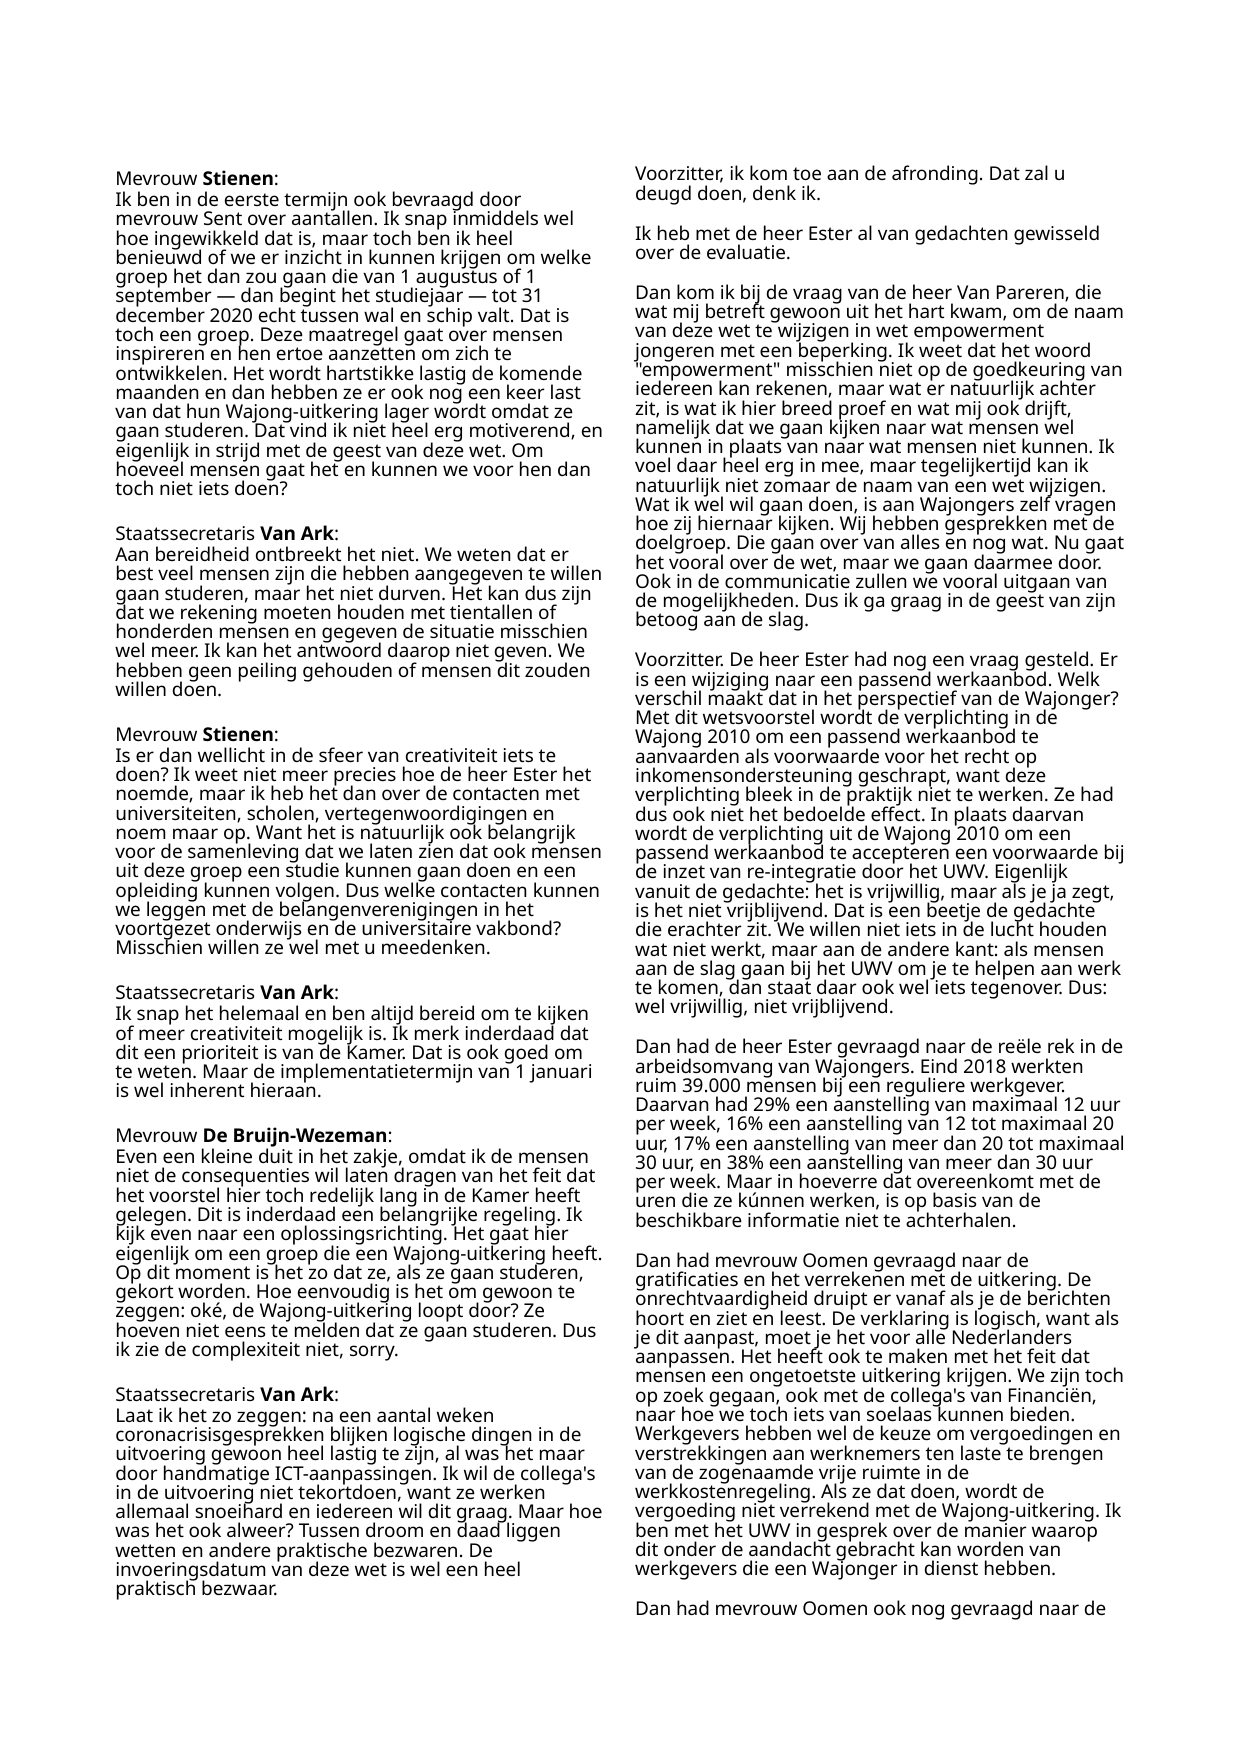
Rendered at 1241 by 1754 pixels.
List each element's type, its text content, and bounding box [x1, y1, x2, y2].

text Staatssecretaris Van Ark: [115, 979, 605, 1005]
text Voorzitter, ik kom toe aan de afronding. Dat zal u deugd doen, denk ik. [635, 165, 1125, 204]
text Mevrouw Stienen: [115, 721, 605, 747]
text Ik snap het helemaal en ben altijd bereid om te kijken of meer creativiteit mogelijk is. Ik merk inderdaad dat dit een prioriteit is van de Kamer. Dat is ook goed om te weten. Maar de implementatietermijn van 1 januari is wel inherent hieraan. [115, 1005, 605, 1102]
text Dan had mevrouw Oomen gevraagd naar de gratificaties en het verrekenen met de uitkering. De onrechtvaardigheid druipt er vanaf als je de berichten hoort en ziet en leest. De verklaring is logisch, want als je dit aanpast, moet je het voor alle Nederlanders aanpassen. Het heeft ook te maken met het feit dat mensen een ongetoetste uitkering krijgen. We zijn toch op zoek gegaan, ook met de collega's van Financiën, naar hoe we toch iets van soelaas kunnen bieden. Werkgevers hebben wel de keuze om vergoedingen en verstrekkingen aan werknemers ten laste te brengen van de zogenaamde vrije ruimte in de werkkostenregeling. Als ze dat doen, wordt de vergoeding niet verrekend met de Wajong-uitkering. Ik ben met het UWV in gesprek over de manier waarop dit onder de aandacht gebracht kan worden van werkgevers die een Wajonger in dienst hebben. [635, 1252, 1125, 1579]
text Aan bereidheid ontbreekt het niet. We weten dat er best veel mensen zijn die hebben aangegeven te willen gaan studeren, maar het niet durven. Het kan dus zijn dat we rekening moeten houden met tientallen of honderden mensen en gegeven de situatie misschien wel meer. Ik kan het antwoord daarop niet geven. We hebben geen peiling gehouden of mensen dit zouden willen doen. [115, 546, 605, 700]
text Dan kom ik bij de vraag van de heer Van Pareren, die wat mij betreft gewoon uit het hart kwam, om de naam van deze wet te wijzigen in wet empowerment jongeren met een beperking. Ik weet dat het woord "empowerment" misschien niet op de goedkeuring van iedereen kan rekenen, maar wat er natuurlijk achter zit, is wat ik hier breed proef en wat mij ook drijft, namelijk dat we gaan kijken naar wat mensen wel kunnen in plaats van naar wat mensen niet kunnen. Ik voel daar heel erg in mee, maar tegelijkertijd kan ik natuurlijk niet zomaar de naam van een wet wijzigen. Wat ik wel wil gaan doen, is aan Wajongers zelf vragen hoe zij hiernaar kijken. Wij hebben gesprekken met de doelgroep. Die gaan over van alles en nog wat. Nu gaat het vooral over de wet, maar we gaan daarmee door. Ook in de communicatie zullen we vooral uitgaan van de mogelijkheden. Dus ik ga graag in de geest van zijn betoog aan de slag. [635, 284, 1125, 631]
text Staatssecretaris Van Ark: [115, 1381, 605, 1407]
text Is er dan wellicht in de sfeer van creativiteit iets te doen? Ik weet niet meer precies hoe de heer Ester het noemde, maar ik heb het dan over de contacten met universiteiten, scholen, vertegenwoordigingen en noem maar op. Want het is natuurlijk ook belangrijk voor de samenleving dat we laten zien dat ook mensen uit deze groep een studie kunnen gaan doen en een opleiding kunnen volgen. Dus welke contacten kunnen we leggen met de belangenverenigingen in het voortgezet onderwijs en de universitaire vakbond? Misschien willen ze wel met u meedenken. [115, 747, 605, 959]
text Ik heb met de heer Ester al van gedachten gewisseld over de evaluatie. [635, 224, 1125, 263]
text Laat ik het zo zeggen: na een aantal weken coronacrisisgesprekken blijken logische dingen in de uitvoering gewoon heel lastig te zijn, al was het maar door handmatige ICT-aanpassingen. Ik wil de collega's in de uitvoering niet tekortdoen, want ze werken allemaal snoeihard en iedereen wil dit graag. Maar hoe was het ook alweer? Tussen droom en daad liggen wetten en andere praktische bezwaren. De invoeringsdatum van deze wet is wel een heel praktisch bezwaar. [115, 1407, 605, 1599]
text Ik ben in de eerste termijn ook bevraagd door mevrouw Sent over aantallen. Ik snap inmiddels wel hoe ingewikkeld dat is, maar toch ben ik heel benieuwd of we er inzicht in kunnen krijgen om welke groep het dan zou gaan die van 1 augustus of 1 september — dan begint het studiejaar — tot 31 december 2020 echt tussen wal en schip valt. Dat is toch een groep. Deze maatregel gaat over mensen inspireren en hen ertoe aanzetten om zich te ontwikkelen. Het wordt hartstikke lastig de komende maanden en dan hebben ze er ook nog een keer last van dat hun Wajong-uitkering lager wordt omdat ze gaan studeren. Dat vind ik niet heel erg motiverend, en eigenlijk in strijd met de geest van deze wet. Om hoeveel mensen gaat het en kunnen we voor hen dan toch niet iets doen? [115, 191, 605, 499]
text Mevrouw Stienen: [115, 165, 605, 191]
text Dan had mevrouw Oomen ook nog gevraagd naar de [635, 1600, 1125, 1619]
text Voorzitter. De heer Ester had nog een vraag gesteld. Er is een wijziging naar een passend werkaanbod. Welk verschil maakt dat in het perspectief van de Wajonger? Met dit wetsvoorstel wordt de verplichting in de Wajong 2010 om een passend werkaanbod te aanvaarden als voorwaarde voor het recht op inkomensondersteuning geschrapt, want deze verplichting bleek in de praktijk niet te werken. Ze had dus ook niet het bedoelde effect. In plaats daarvan wordt de verplichting uit de Wajong 2010 om een passend werkaanbod te accepteren een voorwaarde bij de inzet van re-integratie door het UWV. Eigenlijk vanuit de gedachte: het is vrijwillig, maar als je ja zegt, is het niet vrijblijvend. Dat is een beetje de gedachte die erachter zit. We willen niet iets in de lucht houden wat niet werkt, maar aan de andere kant: als mensen aan de slag gaan bij het UWV om je te helpen aan werk te komen, dan staat daar ook wel iets tegenover. Dus: wel vrijwillig, niet vrijblijvend. [635, 651, 1125, 1018]
text Dan had de heer Ester gevraagd naar de reële rek in de arbeidsomvang van Wajongers. Eind 2018 werkten ruim 39.000 mensen bij een reguliere werkgever. Daarvan had 29% een aanstelling van maximaal 12 uur per week, 16% een aanstelling van 12 tot maximaal 20 uur, 17% een aanstelling van meer dan 20 tot maximaal 30 uur, en 38% een aanstelling van meer dan 30 uur per week. Maar in hoeverre dat overeenkomt met de uren die ze kúnnen werken, is op basis van de beschikbare informatie niet te achterhalen. [635, 1038, 1125, 1231]
text Mevrouw De Bruijn-Wezeman: [115, 1122, 605, 1148]
text Staatssecretaris Van Ark: [115, 520, 605, 546]
text Even een kleine duit in het zakje, omdat ik de mensen niet de consequenties wil laten dragen van het feit dat het voorstel hier toch redelijk lang in de Kamer heeft gelegen. Dit is inderdaad een belangrijke regeling. Ik kijk even naar een oplossingsrichting. Het gaat hier eigenlijk om een groep die een Wajong-uitkering heeft. Op dit moment is het zo dat ze, als ze gaan studeren, gekort worden. Hoe eenvoudig is het om gewoon te zeggen: oké, de Wajong-uitkering loopt door? Ze hoeven niet eens te melden dat ze gaan studeren. Dus ik zie de complexiteit niet, sorry. [115, 1148, 605, 1360]
